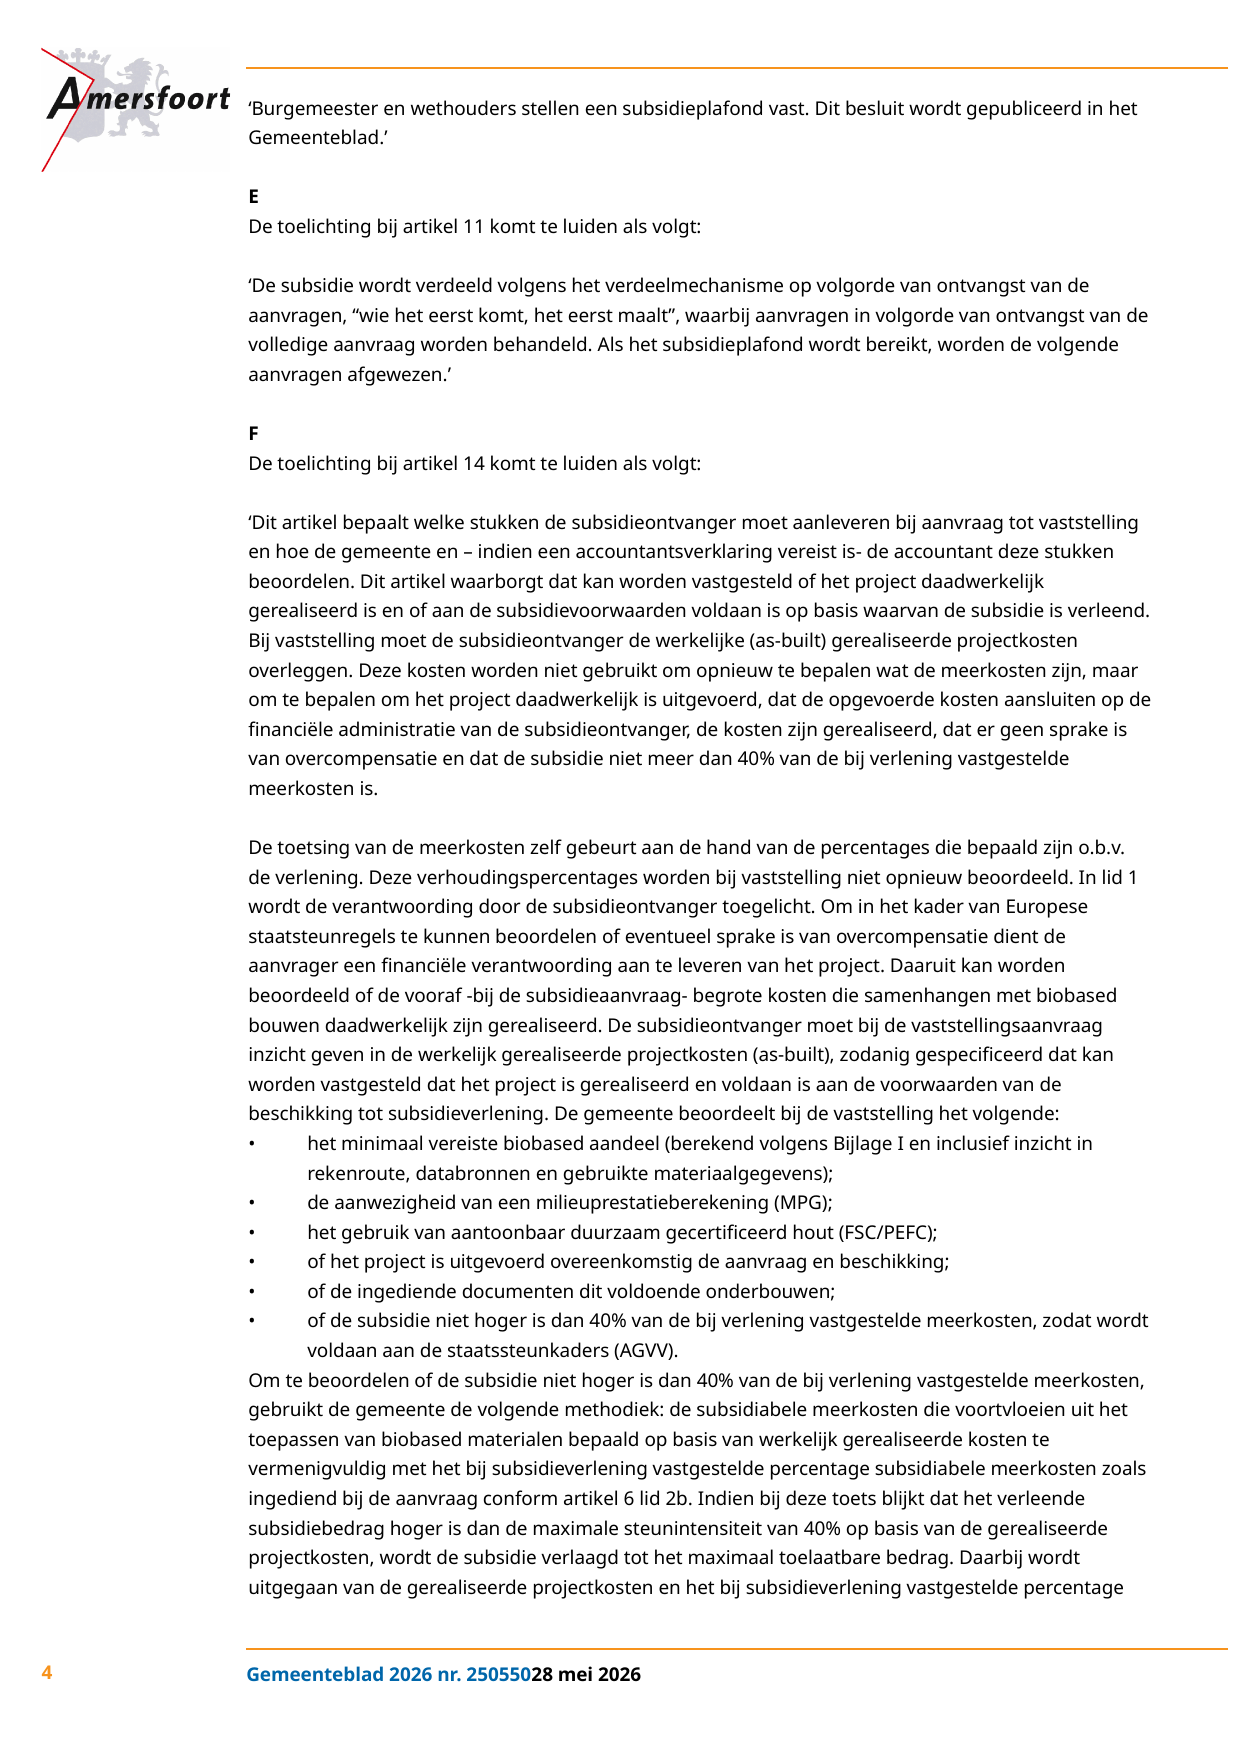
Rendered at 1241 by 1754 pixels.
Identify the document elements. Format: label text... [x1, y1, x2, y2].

list de aanwezigheid van een milieuprestatieberekening (MPG); [248, 1189, 1152, 1215]
list het gebruik van aantoonbaar duurzaam gecertificeerd hout (FSC/PEFC); [248, 1219, 1152, 1245]
text ‘Dit artikel bepaalt welke stukken de subsidieontvanger moet aanleveren bij aanvraag tot vaststelling en hoe de gemeente en – indien een accountantsverklaring vereist is- de accountant deze stukken beoordelen. Dit artikel waarborgt dat kan worden vastgesteld of het project daadwerkelijk gerealiseerd is en of aan de subsidievoorwaarden voldaan is op basis waarvan de subsidie is verleend. Bij vaststelling moet de subsidieontvanger de werkelijke (as-built) gerealiseerde projectkosten overleggen. Deze kosten worden niet gebruikt om opnieuw te bepalen wat de meerkosten zijn, maar om te bepalen om het project daadwerkelijk is uitgevoerd, dat de opgevoerde kosten aansluiten op de financiële administratie van de subsidieontvanger, de kosten zijn gerealiseerd, dat er geen sprake is van overcompensatie en dat de subsidie niet meer dan 40% van de bij verlening vastgestelde meerkosten is. [248, 509, 1152, 801]
text De toelichting bij artikel 14 komt te luiden als volgt: [248, 450, 1152, 476]
list het minimaal vereiste biobased aandeel (berekend volgens Bijlage I en inclusief inzicht in rekenroute, databronnen en gebruikte materiaalgegevens); [248, 1130, 1152, 1186]
text De toetsing van de meerkosten zelf gebeurt aan de hand van de percentages die bepaald zijn o.b.v. de verlening. Deze verhoudingspercentages worden bij vaststelling niet opnieuw beoordeeld. In lid 1 wordt de verantwoording door de subsidieontvanger toegelicht. Om in het kader van Europese staatsteunregels te kunnen beoordelen of eventueel sprake is van overcompensatie dient de aanvrager een financiële verantwoording aan te leveren van het project. Daaruit kan worden beoordeeld of de vooraf -bij de subsidieaanvraag- begrote kosten die samenhangen met biobased bouwen daadwerkelijk zijn gerealiseerd. De subsidieontvanger moet bij de vaststellingsaanvraag inzicht geven in de werkelijk gerealiseerde projectkosten (as-built), zodanig gespecificeerd dat kan worden vastgesteld dat het project is gerealiseerd en voldaan is aan de voorwaarden van de beschikking tot subsidieverlening. De gemeente beoordeelt bij de vaststelling het volgende: [248, 834, 1152, 1126]
text ‘Burgemeester en wethouders stellen een subsidieplafond vast. Dit besluit wordt gepubliceerd in het Gemeenteblad.’ [248, 95, 1152, 150]
picture [41, 47, 231, 172]
list of de subsidie niet hoger is dan 40% van de bij verlening vastgestelde meerkosten, zodat wordt voldaan aan de staatssteunkaders (AGVV). [248, 1308, 1152, 1363]
text Om te beoordelen of de subsidie niet hoger is dan 40% van de bij verlening vastgestelde meerkosten, gebruikt de gemeente de volgende methodiek: de subsidiabele meerkosten die voortvloeien uit het toepassen van biobased materialen bepaald op basis van werkelijk gerealiseerde kosten te vermenigvuldig met het bij subsidieverlening vastgestelde percentage subsidiabele meerkosten zoals ingediend bij de aanvraag conform artikel 6 lid 2b. Indien bij deze toets blijkt dat het verleende subsidiebedrag hoger is dan de maximale steunintensiteit van 40% op basis van de gerealiseerde projectkosten, wordt de subsidie verlaagd tot het maximaal toelaatbare bedrag. Daarbij wordt uitgegaan van de gerealiseerde projectkosten en het bij subsidieverlening vastgestelde percentage [248, 1367, 1152, 1600]
text F [248, 420, 1152, 446]
text E [248, 183, 1152, 209]
list of de ingediende documenten dit voldoende onderbouwen; [248, 1278, 1152, 1304]
text ‘De subsidie wordt verdeeld volgens het verdeelmechanisme op volgorde van ontvangst van de aanvragen, “wie het eerst komt, het eerst maalt”, waarbij aanvragen in volgorde van ontvangst van de volledige aanvraag worden behandeld. Als het subsidieplafond wordt bereikt, worden de volgende aanvragen afgewezen.’ [248, 272, 1152, 387]
text De toelichting bij artikel 11 komt te luiden als volgt: [248, 213, 1152, 239]
list of het project is uitgevoerd overeenkomstig de aanvraag en beschikking; [248, 1248, 1152, 1274]
